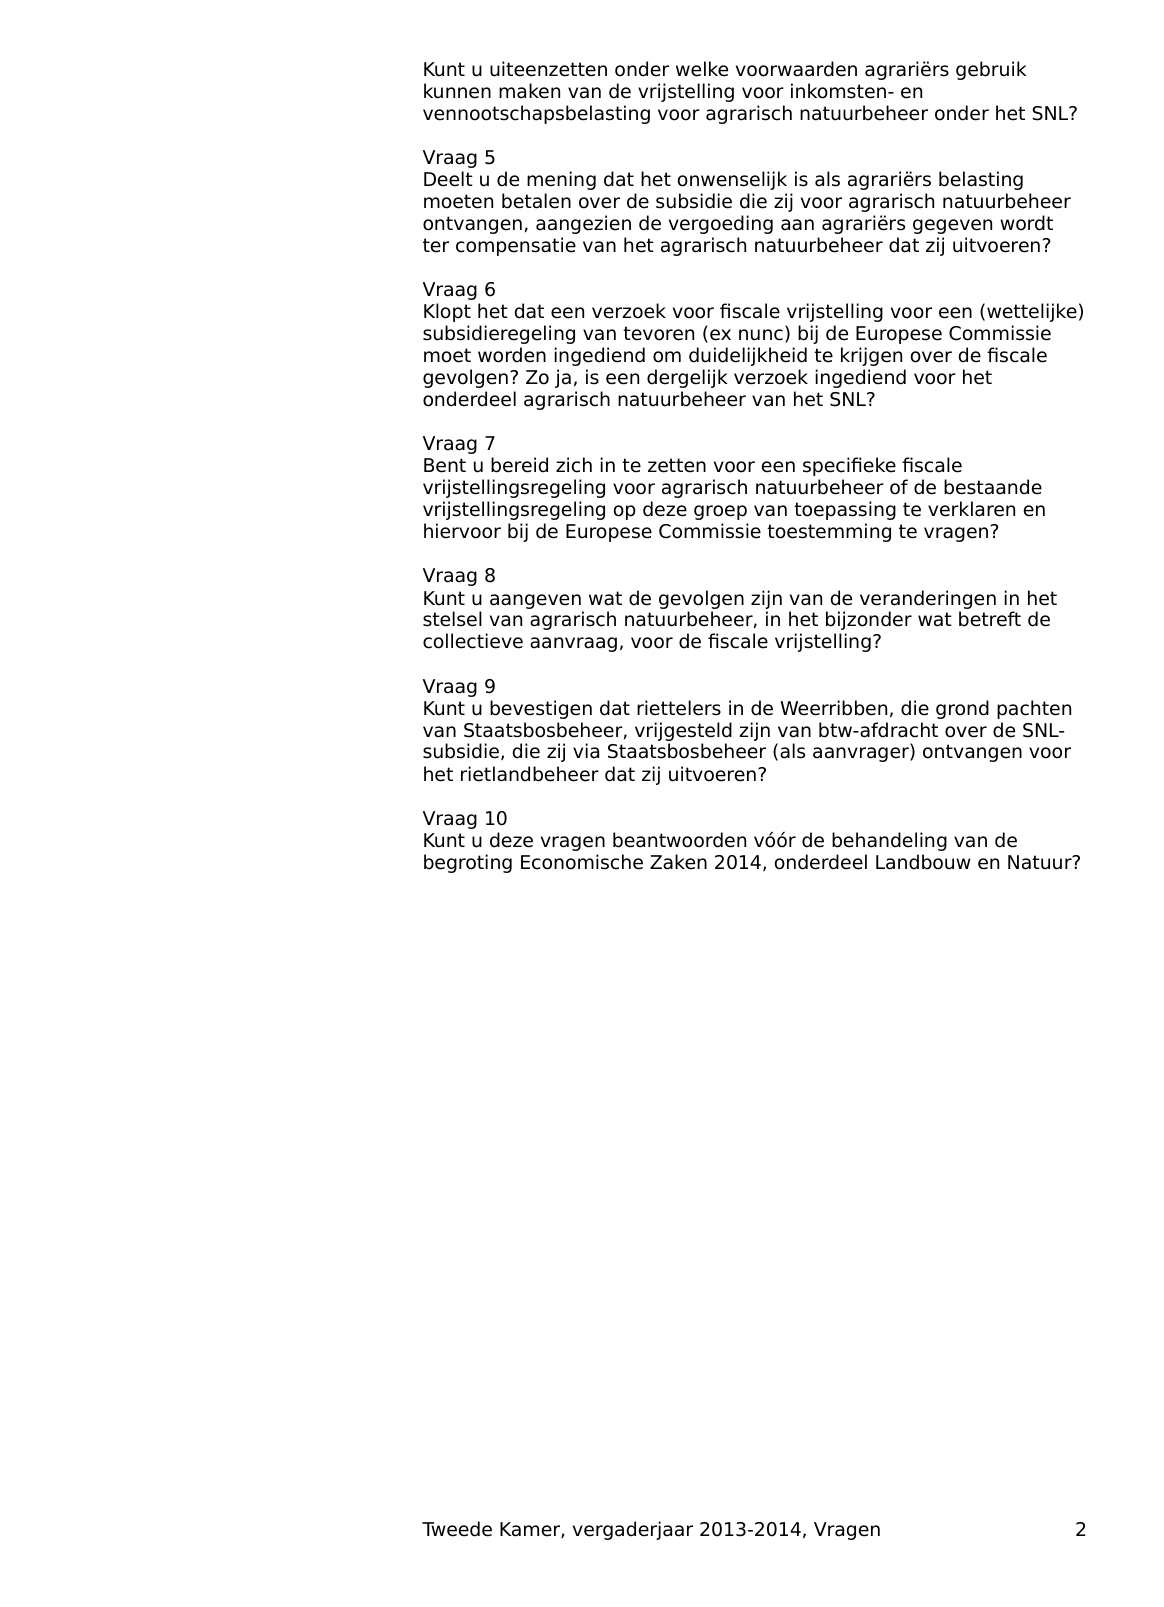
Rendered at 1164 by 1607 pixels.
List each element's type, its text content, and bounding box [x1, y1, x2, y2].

text Vraag 7 [422, 433, 1087, 455]
text Vraag 5 [422, 147, 1087, 169]
text Kunt u bevestigen dat riettelers in de Weerribben, die grond pachten van Staatsbosbeheer, vrijgesteld zijn van btw-afdracht over de SNL-subsidie, die zij via Staatsbosbeheer (als aanvrager) ontvangen voor het rietlandbeheer dat zij uitvoeren? [422, 697, 1087, 785]
text Vraag 9 [422, 676, 1087, 697]
text Vraag 8 [422, 565, 1087, 587]
text Kunt u uiteenzetten onder welke voorwaarden agrariërs gebruik kunnen maken van de vrijstelling voor inkomsten- en vennootschapsbelasting voor agrarisch natuurbeheer onder het SNL? [422, 59, 1087, 125]
text Kunt u deze vragen beantwoorden vóór de behandeling van de begroting Economische Zaken 2014, onderdeel Landbouw en Natuur? [422, 829, 1087, 873]
text Deelt u de mening dat het onwenselijk is als agrariërs belasting moeten betalen over de subsidie die zij voor agrarisch natuurbeheer ontvangen, aangezien de vergoeding aan agrariërs gegeven wordt ter compensatie van het agrarisch natuurbeheer dat zij uitvoeren? [422, 169, 1087, 257]
text Vraag 10 [422, 808, 1087, 829]
text Bent u bereid zich in te zetten voor een specifieke fiscale vrijstellingsregeling voor agrarisch natuurbeheer of de bestaande vrijstellingsregeling op deze groep van toepassing te verklaren en hiervoor bij de Europese Commissie toestemming te vragen? [422, 455, 1087, 543]
text Klopt het dat een verzoek voor fiscale vrijstelling voor een (wettelijke) subsidieregeling van tevoren (ex nunc) bij de Europese Commissie moet worden ingediend om duidelijkheid te krijgen over de fiscale gevolgen? Zo ja, is een dergelijk verzoek ingediend voor het onderdeel agrarisch natuurbeheer van het SNL? [422, 301, 1087, 411]
text Kunt u aangeven wat de gevolgen zijn van de veranderingen in het stelsel van agrarisch natuurbeheer, in het bijzonder wat betreft de collectieve aanvraag, voor de fiscale vrijstelling? [422, 587, 1087, 653]
text Vraag 6 [422, 279, 1087, 301]
